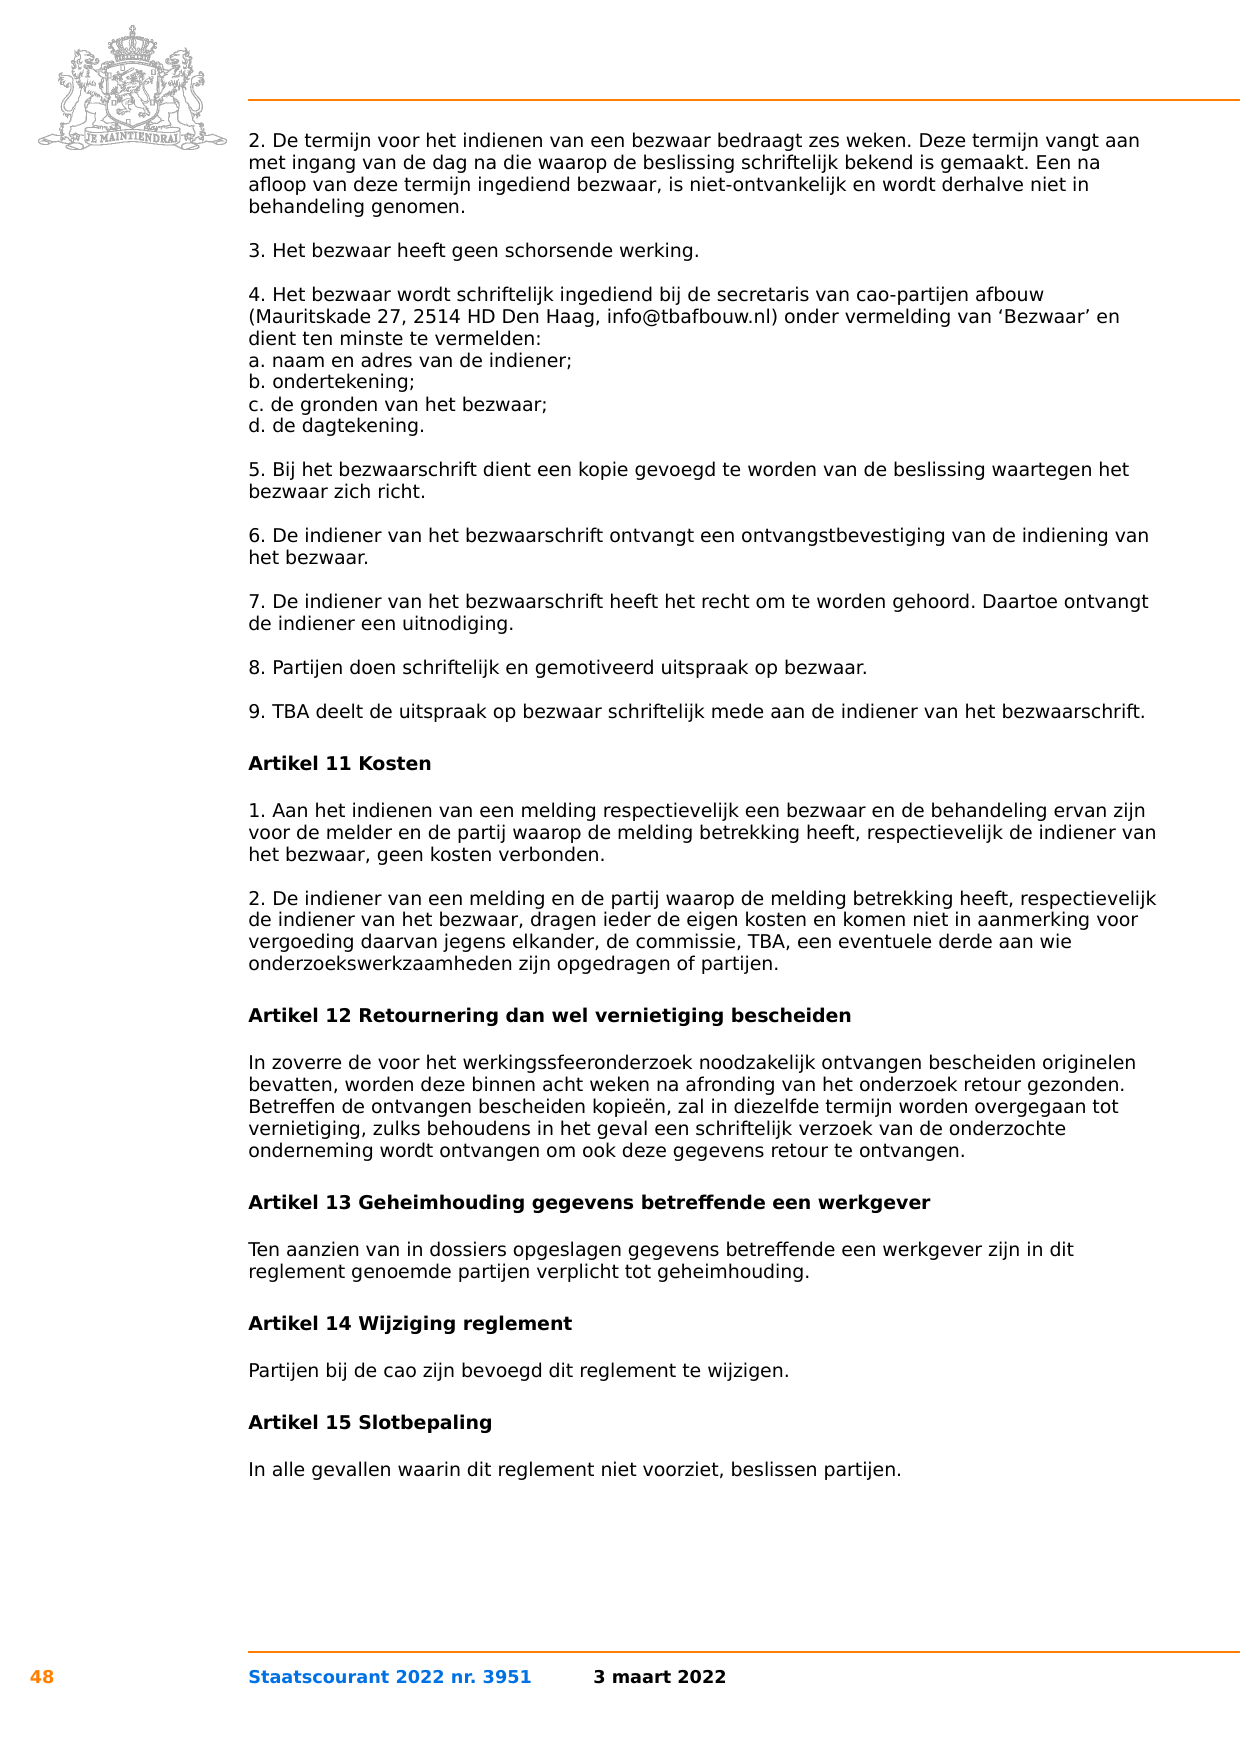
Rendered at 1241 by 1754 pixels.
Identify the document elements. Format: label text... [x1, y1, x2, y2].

subtitle Artikel 11 Kosten [248, 753, 1163, 774]
text Ten aanzien van in dossiers opgeslagen gegevens betreffende een werkgever zijn in dit reglement genoemde partijen verplicht tot geheimhouding. [248, 1239, 1163, 1283]
subtitle Artikel 13 Geheimhouding gegevens betreffende een werkgever [248, 1192, 1163, 1214]
text 1. Aan het indienen van een melding respectievelijk een bezwaar en de behandeling ervan zijn voor de melder en de partij waarop de melding betrekking heeft, respectievelijk de indiener van het bezwaar, geen kosten verbonden. [248, 799, 1163, 866]
picture [38, 25, 227, 150]
text In zoverre de voor het werkingssfeeronderzoek noodzakelijk ontvangen bescheiden originelen bevatten, worden deze binnen acht weken na afronding van het onderzoek retour gezonden. Betreffen de ontvangen bescheiden kopieën, zal in diezelfde termijn worden overgegaan tot vernietiging, zulks behoudens in het geval een schriftelijk verzoek van de onderzochte onderneming wordt ontvangen om ook deze gegevens retour te ontvangen. [248, 1052, 1163, 1162]
text d. de dagtekening. [248, 415, 1163, 437]
text 3. Het bezwaar heeft geen schorsende werking. [248, 240, 1163, 262]
text 9. TBA deelt de uitspraak op bezwaar schriftelijk mede aan de indiener van het bezwaarschrift. [248, 701, 1163, 723]
text 5. Bij het bezwaarschrift dient een kopie gevoegd te worden van de beslissing waartegen het bezwaar zich richt. [248, 459, 1163, 503]
text 6. De indiener van het bezwaarschrift ontvangt een ontvangstbevestiging van de indiening van het bezwaar. [248, 525, 1163, 569]
text 4. Het bezwaar wordt schriftelijk ingediend bij de secretaris van cao-partijen afbouw (Mauritskade 27, 2514 HD Den Haag, info@tbafbouw.nl) onder vermelding van ‘Bezwaar’ en dient ten minste te vermelden: [248, 283, 1163, 349]
text a. naam en adres van de indiener; [248, 349, 1163, 371]
text 8. Partijen doen schriftelijk en gemotiveerd uitspraak op bezwaar. [248, 657, 1163, 679]
text b. ondertekening; [248, 371, 1163, 393]
text c. de gronden van het bezwaar; [248, 393, 1163, 415]
text 2. De termijn voor het indienen van een bezwaar bedraagt zes weken. Deze termijn vangt aan met ingang van de dag na die waarop de beslissing schriftelijk bekend is gemaakt. Een na afloop van deze termijn ingediend bezwaar, is niet-ontvankelijk en wordt derhalve niet in behandeling genomen. [248, 130, 1163, 218]
subtitle Artikel 15 Slotbepaling [248, 1412, 1163, 1434]
text 2. De indiener van een melding en de partij waarop de melding betrekking heeft, respectievelijk de indiener van het bezwaar, dragen ieder de eigen kosten en komen niet in aanmerking voor vergoeding daarvan jegens elkander, de commissie, TBA, een eventuele derde aan wie onderzoekswerkzaamheden zijn opgedragen of partijen. [248, 887, 1163, 975]
text In alle gevallen waarin dit reglement niet voorziet, beslissen partijen. [248, 1459, 1163, 1481]
subtitle Artikel 14 Wijziging reglement [248, 1313, 1163, 1335]
text Partijen bij de cao zijn bevoegd dit reglement te wijzigen. [248, 1360, 1163, 1382]
text 7. De indiener van het bezwaarschrift heeft het recht om te worden gehoord. Daartoe ontvangt de indiener een uitnodiging. [248, 591, 1163, 635]
subtitle Artikel 12 Retournering dan wel vernietiging bescheiden [248, 1005, 1163, 1027]
